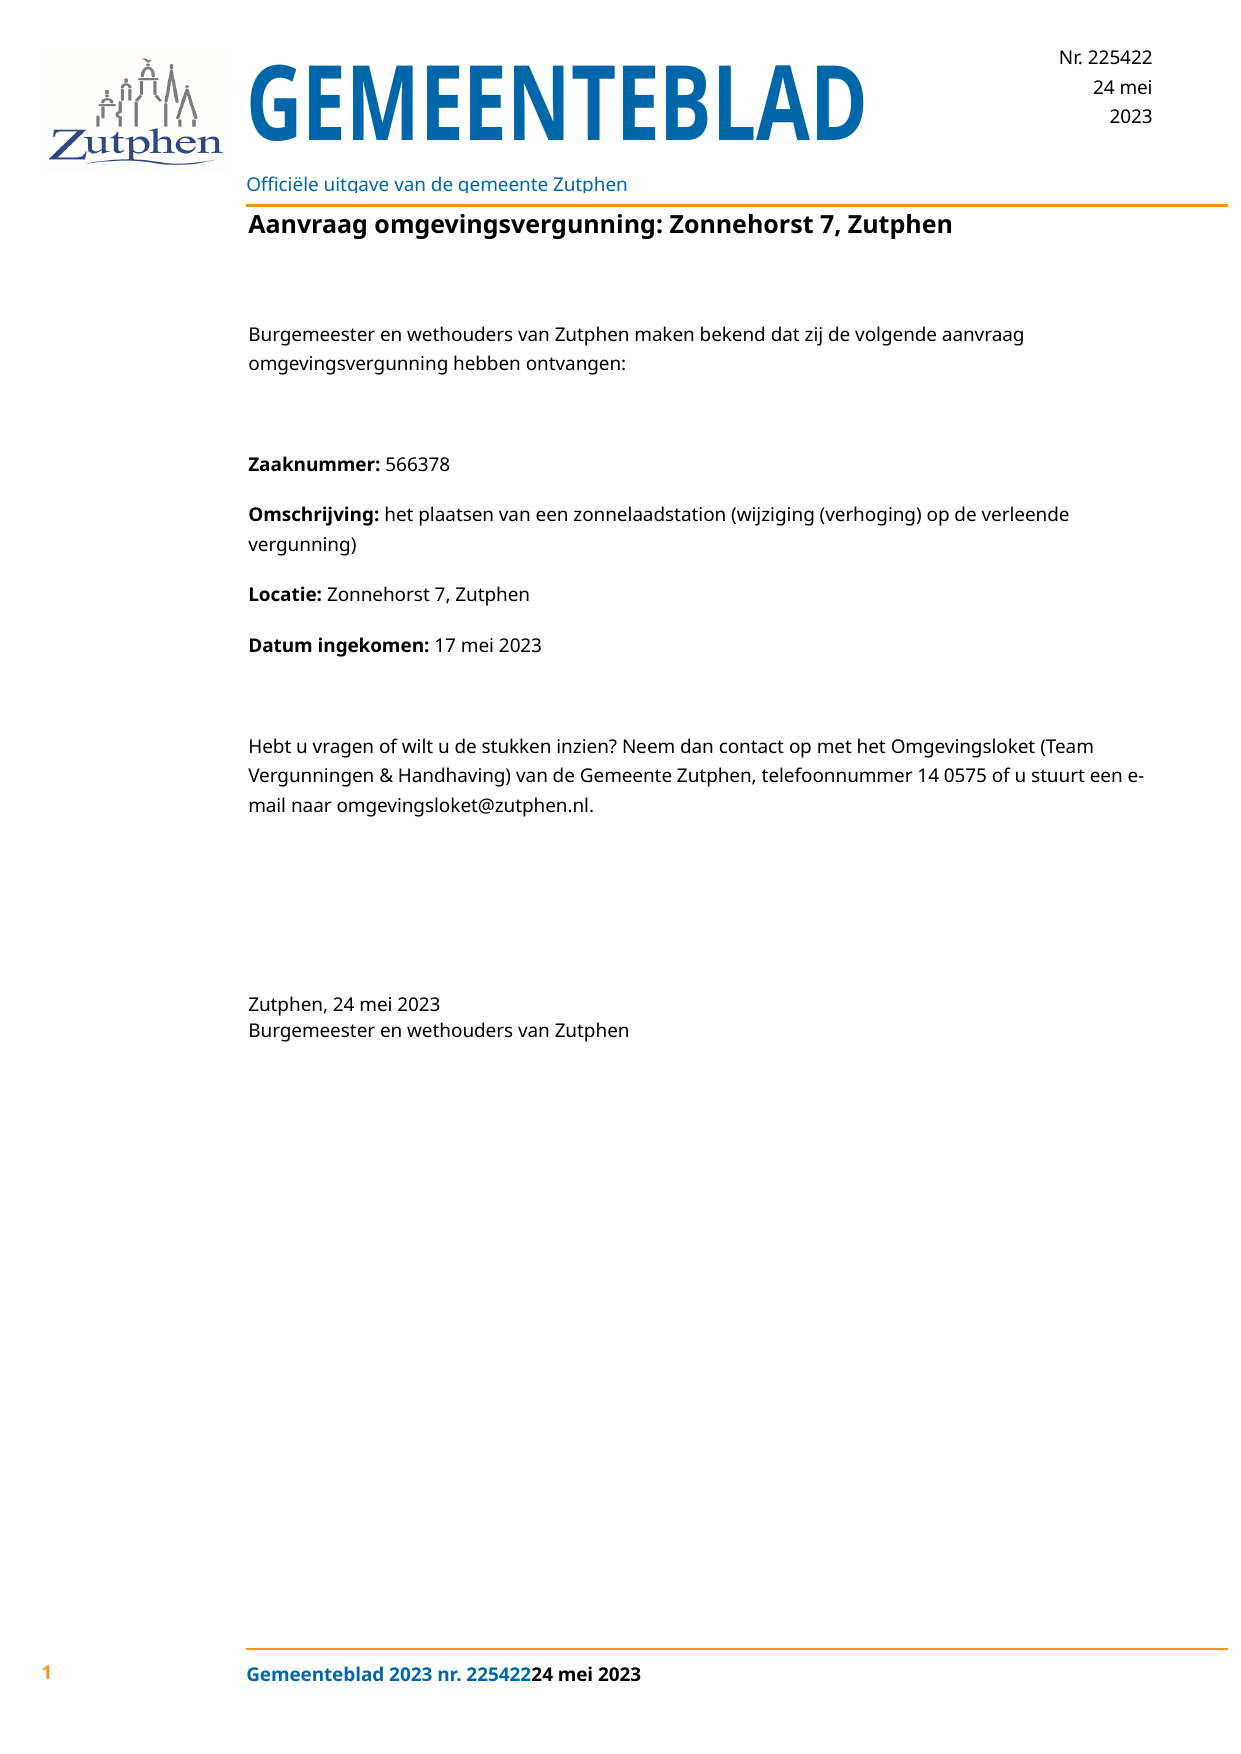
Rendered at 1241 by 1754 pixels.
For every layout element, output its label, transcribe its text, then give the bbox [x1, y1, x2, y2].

text Hebt u vragen of wilt u de stukken inzien? Neem dan contact op met het Omgevingsloket (Team Vergunningen & Handhaving) van de Gemeente Zutphen, telefoonnummer 14 0575 of u stuurt een e-mail naar omgevingsloket@zutphen.nl. [248, 733, 1152, 818]
text Zaaknummer: 566378 [248, 451, 1152, 477]
text Aanvraag omgevingsvergunning: Zonnehorst 7, Zutphen [248, 207, 1152, 241]
text Zutphen, 24 mei 2023 [248, 991, 1152, 1017]
picture [41, 47, 231, 172]
text Locatie: Zonnehorst 7, Zutphen [248, 582, 1152, 607]
text Datum ingekomen: 17 mei 2023 [248, 632, 1152, 658]
text Omschrijving: het plaatsen van een zonnelaadstation (wijziging (verhoging) op de verleende vergunning) [248, 502, 1152, 557]
text Burgemeester en wethouders van Zutphen maken bekend dat zij de volgende aanvraag omgevingsvergunning hebben ontvangen: [248, 321, 1152, 376]
text Burgemeester en wethouders van Zutphen [248, 1017, 1152, 1042]
